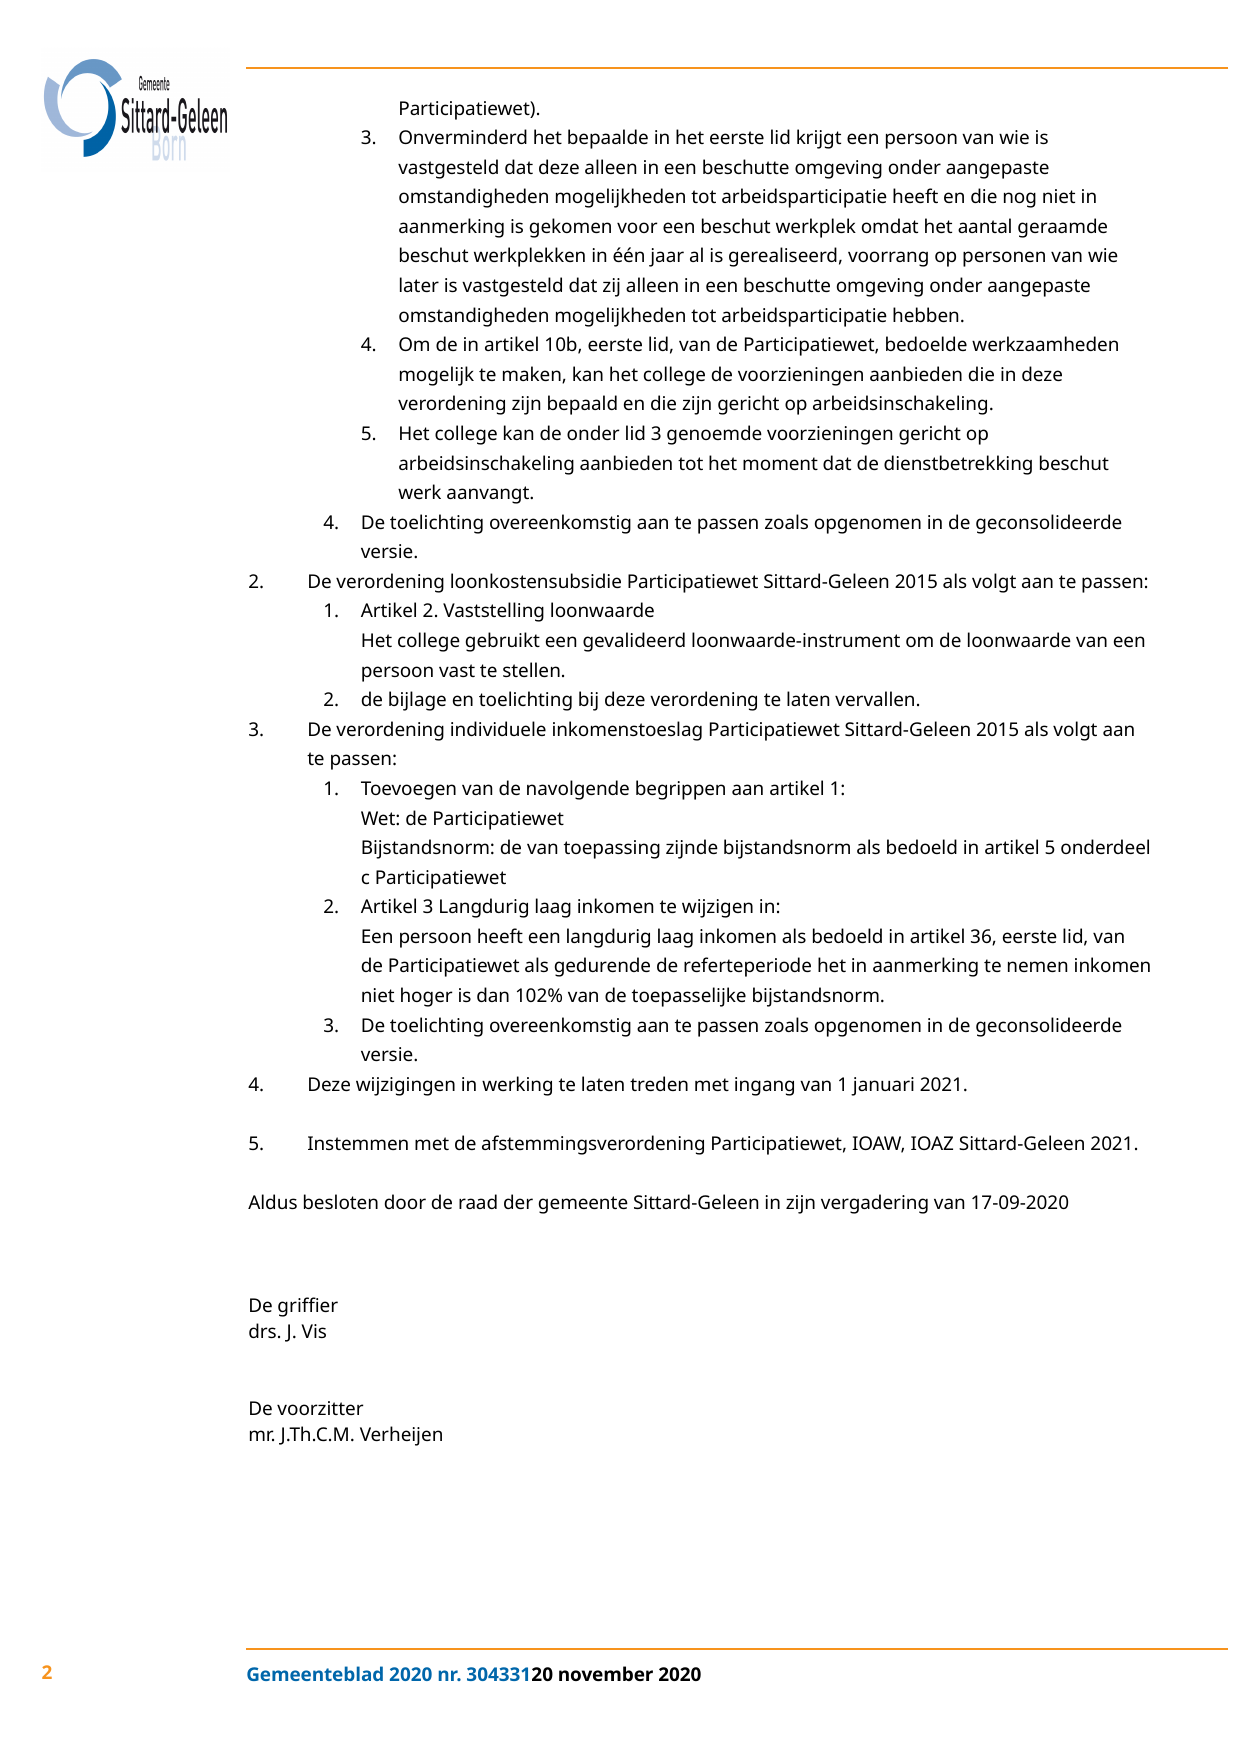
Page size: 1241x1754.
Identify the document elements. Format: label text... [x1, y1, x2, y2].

list Instemmen met de afstemmingsverordening Participatiewet, IOAW, IOAZ Sittard-Geleen 2021. [248, 1130, 1152, 1156]
list Een persoon heeft een langdurig laag inkomen als bedoeld in artikel 36, eerste lid, van de Participatiewet als gedurende de referteperiode het in aanmerking te nemen inkomen niet hoger is dan 102% van de toepasselijke bijstandsnorm. [323, 923, 1152, 1008]
list Onverminderd het bepaalde in het eerste lid krijgt een persoon van wie is vastgesteld dat deze alleen in een beschutte omgeving onder aangepaste omstandigheden mogelijkheden tot arbeidsparticipatie heeft en die nog niet in aanmerking is gekomen voor een beschut werkplek omdat het aantal geraamde beschut werkplekken in één jaar al is gerealiseerd, voorrang op personen van wie later is vastgesteld dat zij alleen in een beschutte omgeving onder aangepaste omstandigheden mogelijkheden tot arbeidsparticipatie hebben. [361, 124, 1152, 328]
list De verordening loonkostensubsidie Participatiewet Sittard-Geleen 2015 als volgt aan te passen: [248, 568, 1152, 594]
list De toelichting overeenkomstig aan te passen zoals opgenomen in de geconsolideerde versie. [323, 1012, 1152, 1067]
list De toelichting overeenkomstig aan te passen zoals opgenomen in de geconsolideerde versie. [323, 509, 1152, 564]
list De verordening individuele inkomenstoeslag Participatiewet Sittard-Geleen 2015 als volgt aan te passen: [248, 716, 1152, 771]
text Aldus besloten door de raad der gemeente Sittard-Geleen in zijn vergadering van 17-09-2020 [248, 1189, 1152, 1215]
list Artikel 2. Vaststelling loonwaarde [323, 598, 1152, 623]
text De griffier [248, 1292, 1152, 1318]
list Het college kan de onder lid 3 genoemde voorzieningen gericht op arbeidsinschakeling aanbieden tot het moment dat de dienstbetrekking beschut werk aanvangt. [361, 420, 1152, 505]
text drs. J. Vis [248, 1318, 1152, 1344]
list Om de in artikel 10b, eerste lid, van de Participatiewet, bedoelde werkzaamheden mogelijk te maken, kan het college de voorzieningen aanbieden die in deze verordening zijn bepaald en die zijn gericht op arbeidsinschakeling. [361, 331, 1152, 416]
picture [41, 47, 231, 172]
text De voorzitter [248, 1395, 1152, 1421]
list Deze wijzigingen in werking te laten treden met ingang van 1 januari 2021. [248, 1071, 1152, 1097]
list Toevoegen van de navolgende begrippen aan artikel 1: [323, 775, 1152, 801]
list Het college gebruikt een gevalideerd loonwaarde-instrument om de loonwaarde van een persoon vast te stellen. [323, 627, 1152, 683]
list Bijstandsnorm: de van toepassing zijnde bijstandsnorm als bedoeld in artikel 5 onderdeel c Participatiewet [323, 834, 1152, 890]
text mr. J.Th.C.M. Verheijen [248, 1421, 1152, 1447]
list Wet: de Participatiewet [323, 805, 1152, 831]
list de bijlage en toelichting bij deze verordening te laten vervallen. [323, 686, 1152, 712]
list Participatiewet). [361, 95, 1152, 121]
list Artikel 3 Langdurig laag inkomen te wijzigen in: [323, 893, 1152, 919]
